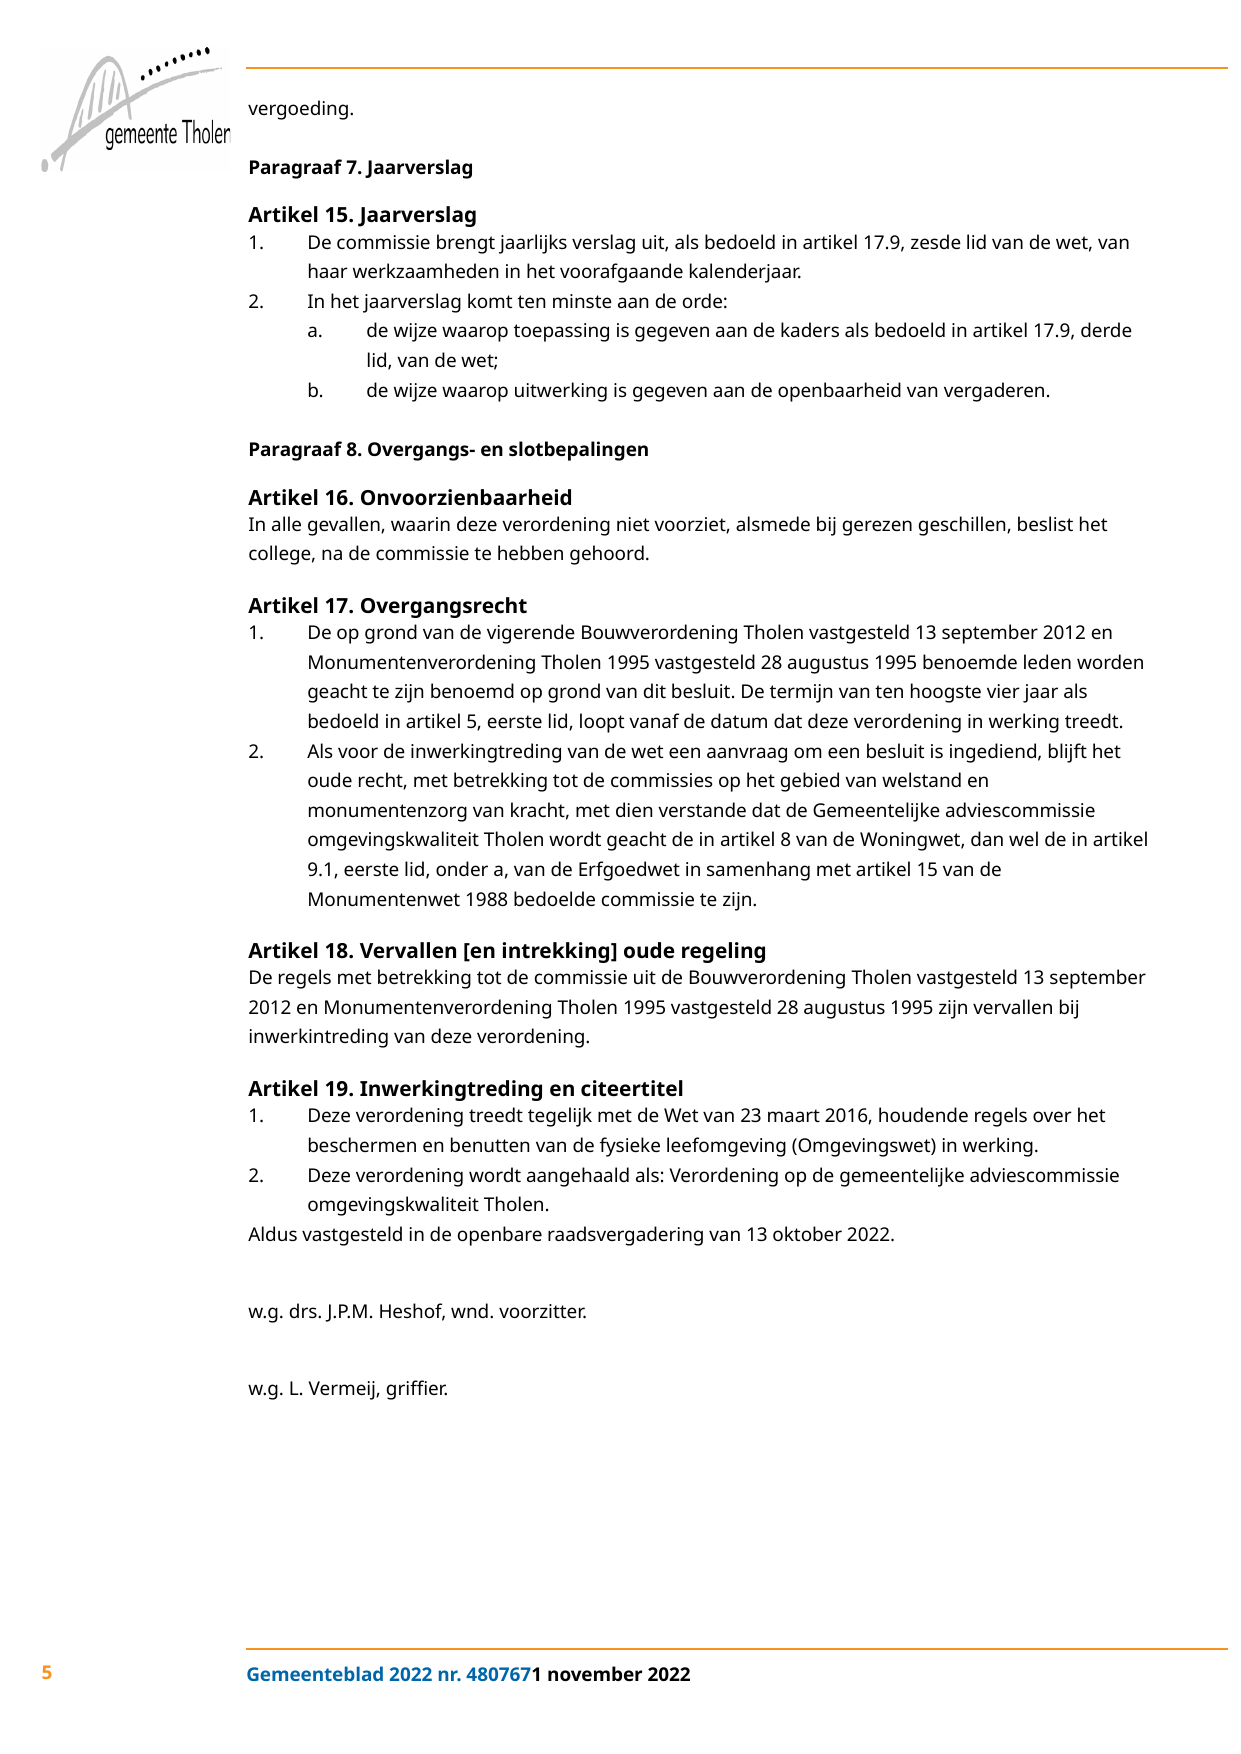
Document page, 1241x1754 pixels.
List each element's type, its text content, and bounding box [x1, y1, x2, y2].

list de wijze waarop uitwerking is gegeven aan de openbaarheid van vergaderen. [307, 377, 1152, 403]
text Aldus vastgesteld in de openbare raadsvergadering van 13 oktober 2022. [248, 1221, 1152, 1247]
list de wijze waarop toepassing is gegeven aan de kaders als bedoeld in artikel 17.9, derde lid, van de wet; [307, 318, 1152, 373]
list In het jaarverslag komt ten minste aan de orde: [248, 288, 1152, 314]
text Artikel 19. Inwerkingtreding en citeertitel [248, 1074, 1152, 1103]
text De regels met betrekking tot de commissie uit de Bouwverordening Tholen vastgesteld 13 september 2012 en Monumentenverordening Tholen 1995 vastgesteld 28 augustus 1995 zijn vervallen bij inwerkintreding van deze verordening. [248, 964, 1152, 1049]
list Deze verordening wordt aangehaald als: Verordening op de gemeentelijke adviescommissie omgevingskwaliteit Tholen. [248, 1162, 1152, 1217]
text Paragraaf 8. Overgangs- en slotbepalingen [248, 436, 1152, 462]
text vergoeding. [248, 95, 1152, 121]
text Artikel 15. Jaarverslag [248, 201, 1152, 229]
text Artikel 17. Overgangsrecht [248, 591, 1152, 619]
text Artikel 18. Vervallen [en intrekking] oude regeling [248, 936, 1152, 964]
text In alle gevallen, waarin deze verordening niet voorziet, alsmede bij gerezen geschillen, beslist het college, na de commissie te hebben gehoord. [248, 511, 1152, 566]
text Artikel 16. Onvoorzienbaarheid [248, 483, 1152, 511]
list Deze verordening treedt tegelijk met de Wet van 23 maart 2016, houdende regels over het beschermen en benutten van de fysieke leefomgeving (Omgevingswet) in werking. [248, 1103, 1152, 1158]
list Als voor de inwerkingtreding van de wet een aanvraag om een besluit is ingediend, blijft het oude recht, met betrekking tot de commissies op het gebied van welstand en monumentenzorg van kracht, met dien verstande dat de Gemeentelijke adviescommissie omgevingskwaliteit Tholen wordt geacht de in artikel 8 van de Woningwet, dan wel de in artikel 9.1, eerste lid, onder a, van de Erfgoedwet in samenhang met artikel 15 van de Monumentenwet 1988 bedoelde commissie te zijn. [248, 738, 1152, 911]
text w.g. drs. J.P.M. Heshof, wnd. voorzitter. [248, 1298, 1152, 1324]
picture [41, 47, 231, 172]
text w.g. L. Vermeij, griffier. [248, 1375, 1152, 1401]
list De commissie brengt jaarlijks verslag uit, als bedoeld in artikel 17.9, zesde lid van de wet, van haar werkzaamheden in het voorafgaande kalenderjaar. [248, 229, 1152, 284]
list De op grond van de vigerende Bouwverordening Tholen vastgesteld 13 september 2012 en Monumentenverordening Tholen 1995 vastgesteld 28 augustus 1995 benoemde leden worden geacht te zijn benoemd op grond van dit besluit. De termijn van ten hoogste vier jaar als bedoeld in artikel 5, eerste lid, loopt vanaf de datum dat deze verordening in werking treedt. [248, 619, 1152, 734]
text Paragraaf 7. Jaarverslag [248, 154, 1152, 180]
